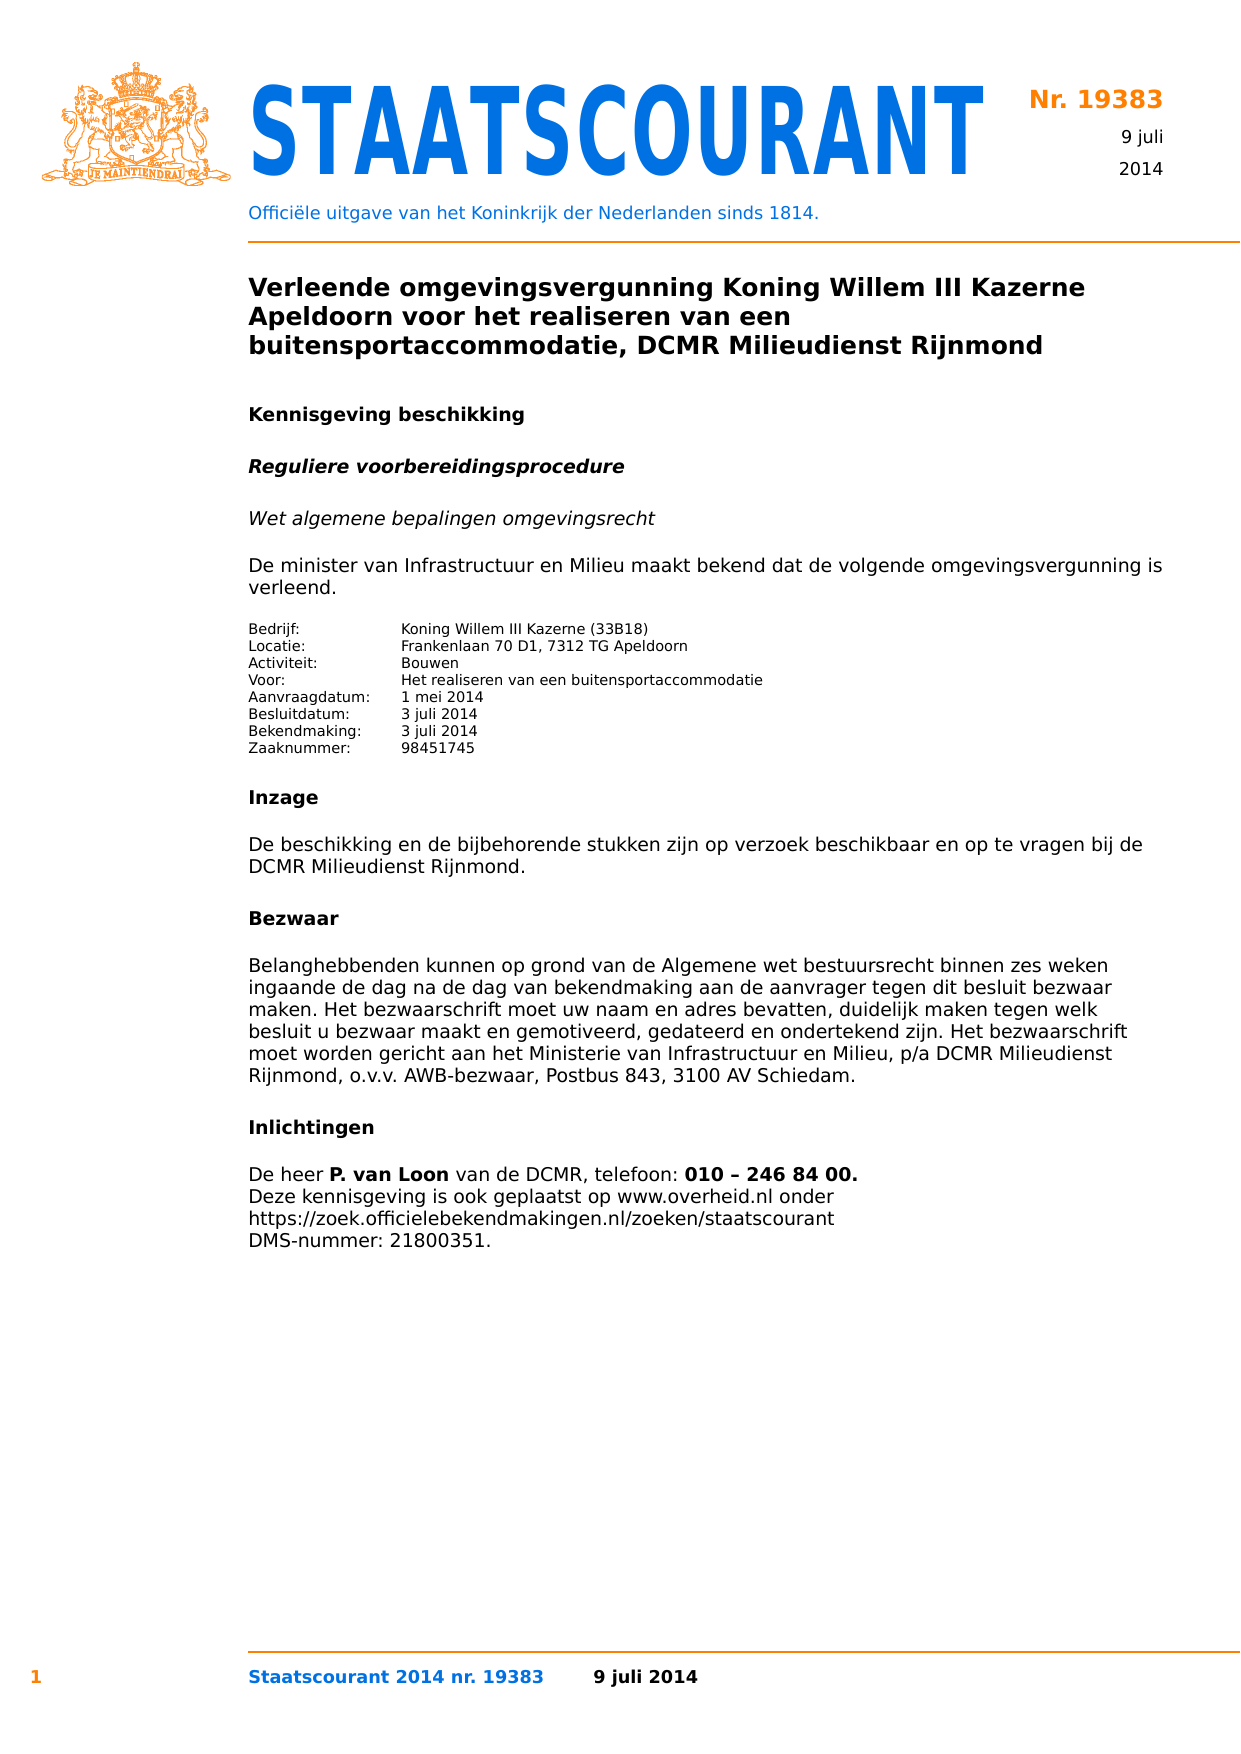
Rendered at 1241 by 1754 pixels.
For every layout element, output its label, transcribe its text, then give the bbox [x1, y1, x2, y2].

table_cell 1 mei 2014 [395, 689, 1163, 706]
table_cell Voor: [248, 672, 395, 689]
picture [41, 62, 231, 186]
table_cell Besluitdatum: [248, 706, 395, 723]
subtitle Verleende omgevingsvergunning Koning Willem III Kazerne Apeldoorn voor het realiseren van een buitensportaccommodatie, DCMR Milieudienst Rijnmond [248, 273, 1163, 361]
table_cell Bouwen [395, 655, 1163, 672]
table_header Bedrijf: [248, 621, 395, 638]
table_cell Activiteit: [248, 655, 395, 672]
table_cell Aanvraagdatum: [248, 689, 395, 706]
text De heer P. van Loon van de DCMR, telefoon: 010 – 246 84 00. [248, 1164, 1163, 1186]
table_cell Bekendmaking: [248, 723, 395, 740]
text De beschikking en de bijbehorende stukken zijn op verzoek beschikbaar en op te vragen bij de DCMR Milieudienst Rijnmond. [248, 834, 1163, 878]
table_cell Locatie: [248, 638, 395, 655]
table_header STAATSCOURANT [248, 62, 998, 203]
table_cell 98451745 [395, 740, 1163, 757]
text Deze kennisgeving is ook geplaatst op www.overheid.nl onder https://zoek.officielebekendmakingen.nl/zoeken/staatscourant [248, 1186, 1163, 1229]
table_header Koning Willem III Kazerne (33B18) [395, 621, 1163, 638]
table_cell Het realiseren van een buitensportaccommodatie [395, 672, 1163, 689]
table_header [25, 62, 248, 241]
table_cell Officiële uitgave van het Koninkrijk der Nederlanden sinds 1814. [248, 203, 1240, 241]
subtitle Inzage [248, 787, 1163, 809]
table_cell 9 juli [998, 121, 1240, 153]
subtitle Inlichtingen [248, 1117, 1163, 1139]
table_cell 3 juli 2014 [395, 706, 1163, 723]
text Belanghebbenden kunnen op grond van de Algemene wet bestuursrecht binnen zes weken ingaande de dag na de dag van bekendmaking aan de aanvrager tegen dit besluit bezwaar maken. Het bezwaarschrift moet uw naam en adres bevatten, duidelijk maken tegen welk besluit u bezwaar maakt en gemotiveerd, gedateerd en ondertekend zijn. Het bezwaarschrift moet worden gericht aan het Ministerie van Infrastructuur en Milieu, p/a DCMR Milieudienst Rijnmond, o.v.v. AWB-bezwaar, Postbus 843, 3100 AV Schiedam. [248, 955, 1163, 1087]
subtitle Reguliere voorbereidingsprocedure [248, 456, 1163, 478]
table_cell Frankenlaan 70 D1, 7312 TG Apeldoorn [395, 638, 1163, 655]
table_header Nr. 19383 [998, 62, 1240, 121]
table_cell Zaaknummer: [248, 740, 395, 757]
table_cell 3 juli 2014 [395, 723, 1163, 740]
subtitle Bezwaar [248, 908, 1163, 930]
text DMS-nummer: 21800351. [248, 1229, 1163, 1252]
subtitle Wet algemene bepalingen omgevingsrecht [248, 508, 1163, 530]
text De minister van Infrastructuur en Milieu maakt bekend dat de volgende omgevingsvergunning is verleend. [248, 555, 1163, 599]
table_cell 2014 [998, 153, 1240, 203]
subtitle Kennisgeving beschikking [248, 404, 1163, 426]
